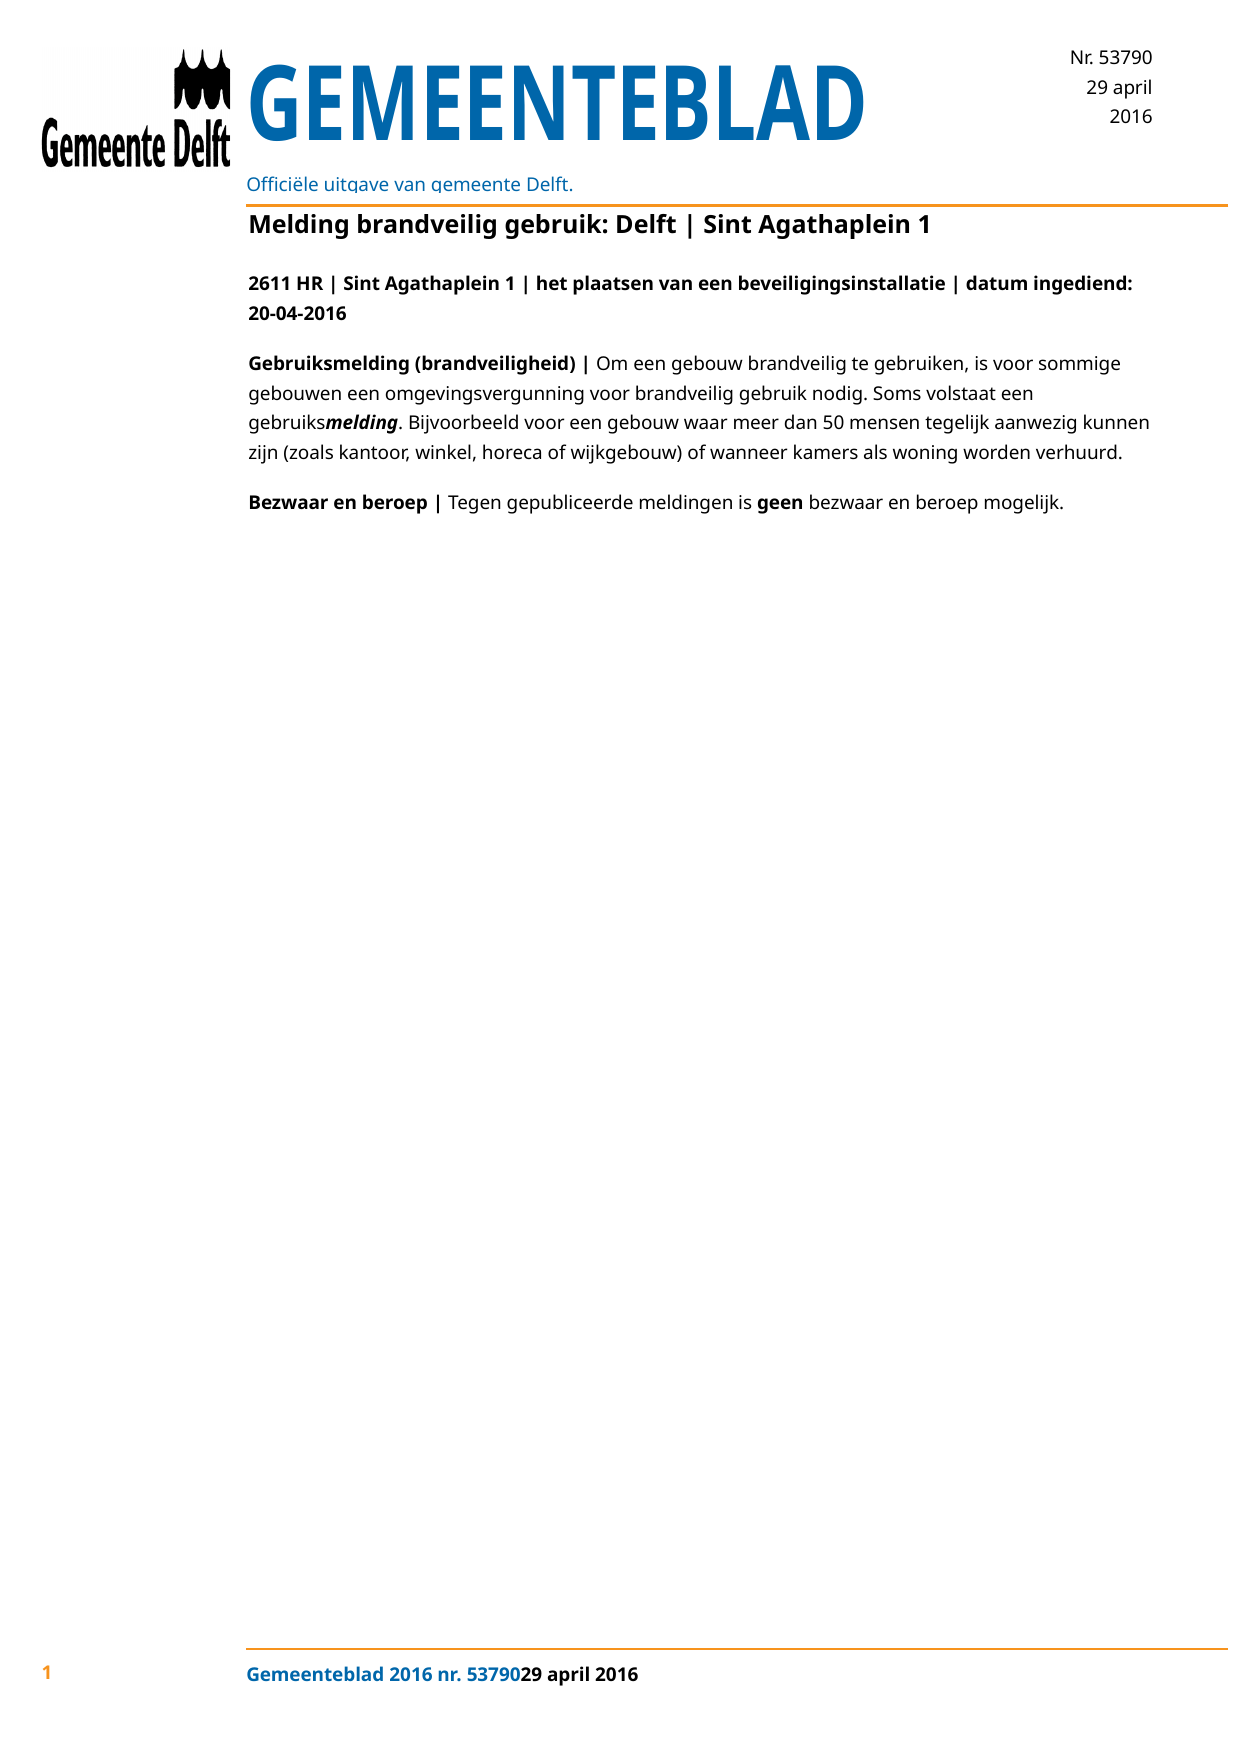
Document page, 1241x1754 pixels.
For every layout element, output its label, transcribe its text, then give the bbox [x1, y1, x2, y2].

text Bezwaar en beroep | Tegen gepubliceerde meldingen is geen bezwaar en beroep mogelijk. [248, 489, 1152, 515]
text Melding brandveilig gebruik: Delft | Sint Agathaplein 1 [248, 207, 1152, 241]
picture [41, 47, 231, 172]
text Gebruiksmelding (brandveiligheid) | Om een gebouw brandveilig te gebruiken, is voor sommige gebouwen een omgevingsvergunning voor brandveilig gebruik nodig. Soms volstaat een gebruiksmelding. Bijvoorbeeld voor een gebouw waar meer dan 50 mensen tegelijk aanwezig kunnen zijn (zoals kantoor, winkel, horeca of wijkgebouw) of wanneer kamers als woning worden verhuurd. [248, 350, 1152, 465]
text 2611 HR | Sint Agathaplein 1 | het plaatsen van een beveiligingsinstallatie | datum ingediend: 20-04-2016 [248, 270, 1152, 326]
